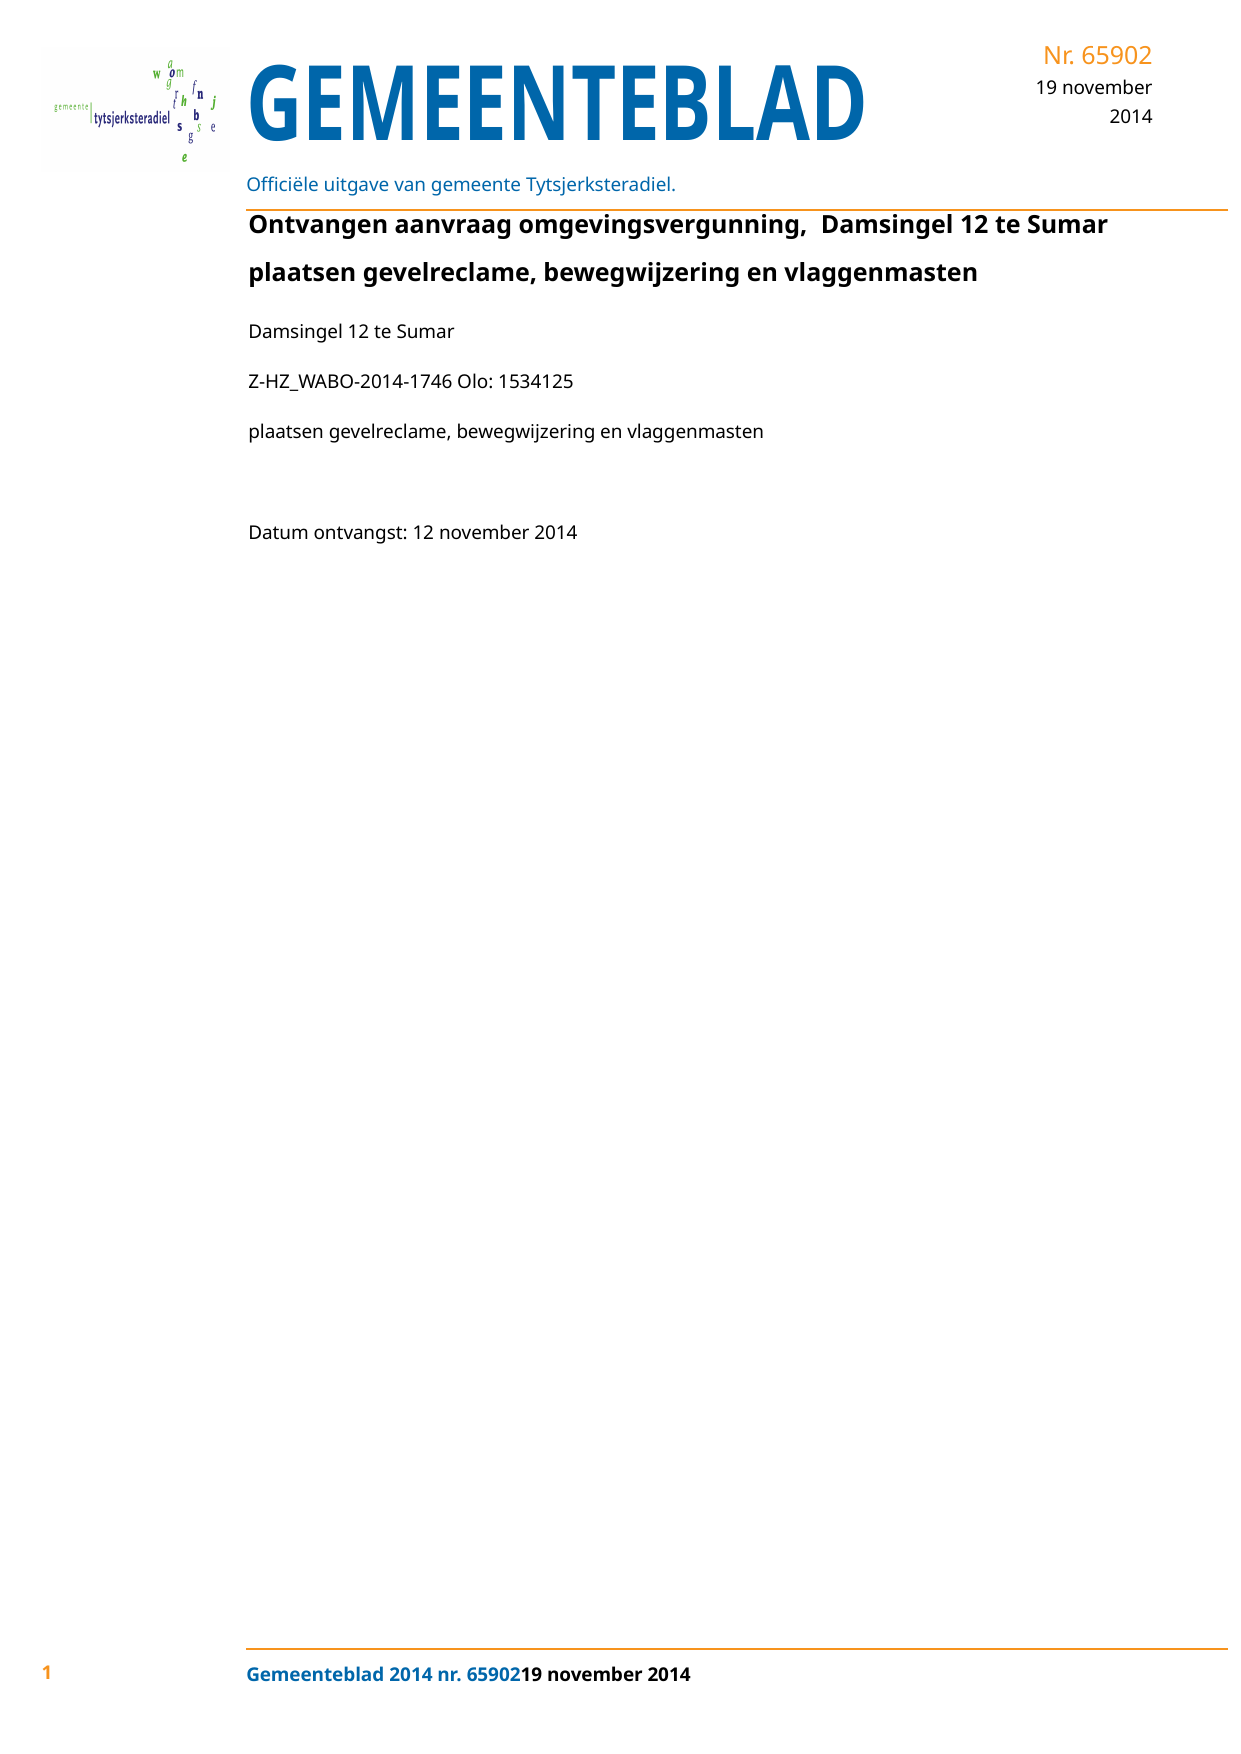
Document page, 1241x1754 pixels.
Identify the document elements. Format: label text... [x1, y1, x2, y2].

text Ontvangen aanvraag omgevingsvergunning, Damsingel 12 te Sumar plaatsen gevelreclame, bewegwijzering en vlaggenmasten [248, 211, 1152, 288]
text Damsingel 12 te Sumar [248, 318, 1152, 344]
text Datum ontvangst: 12 november 2014 [248, 519, 1152, 545]
picture [41, 47, 231, 172]
text Z-HZ_WABO-2014-1746 Olo: 1534125 [248, 368, 1152, 394]
text plaatsen gevelreclame, bewegwijzering en vlaggenmasten [248, 419, 1152, 444]
